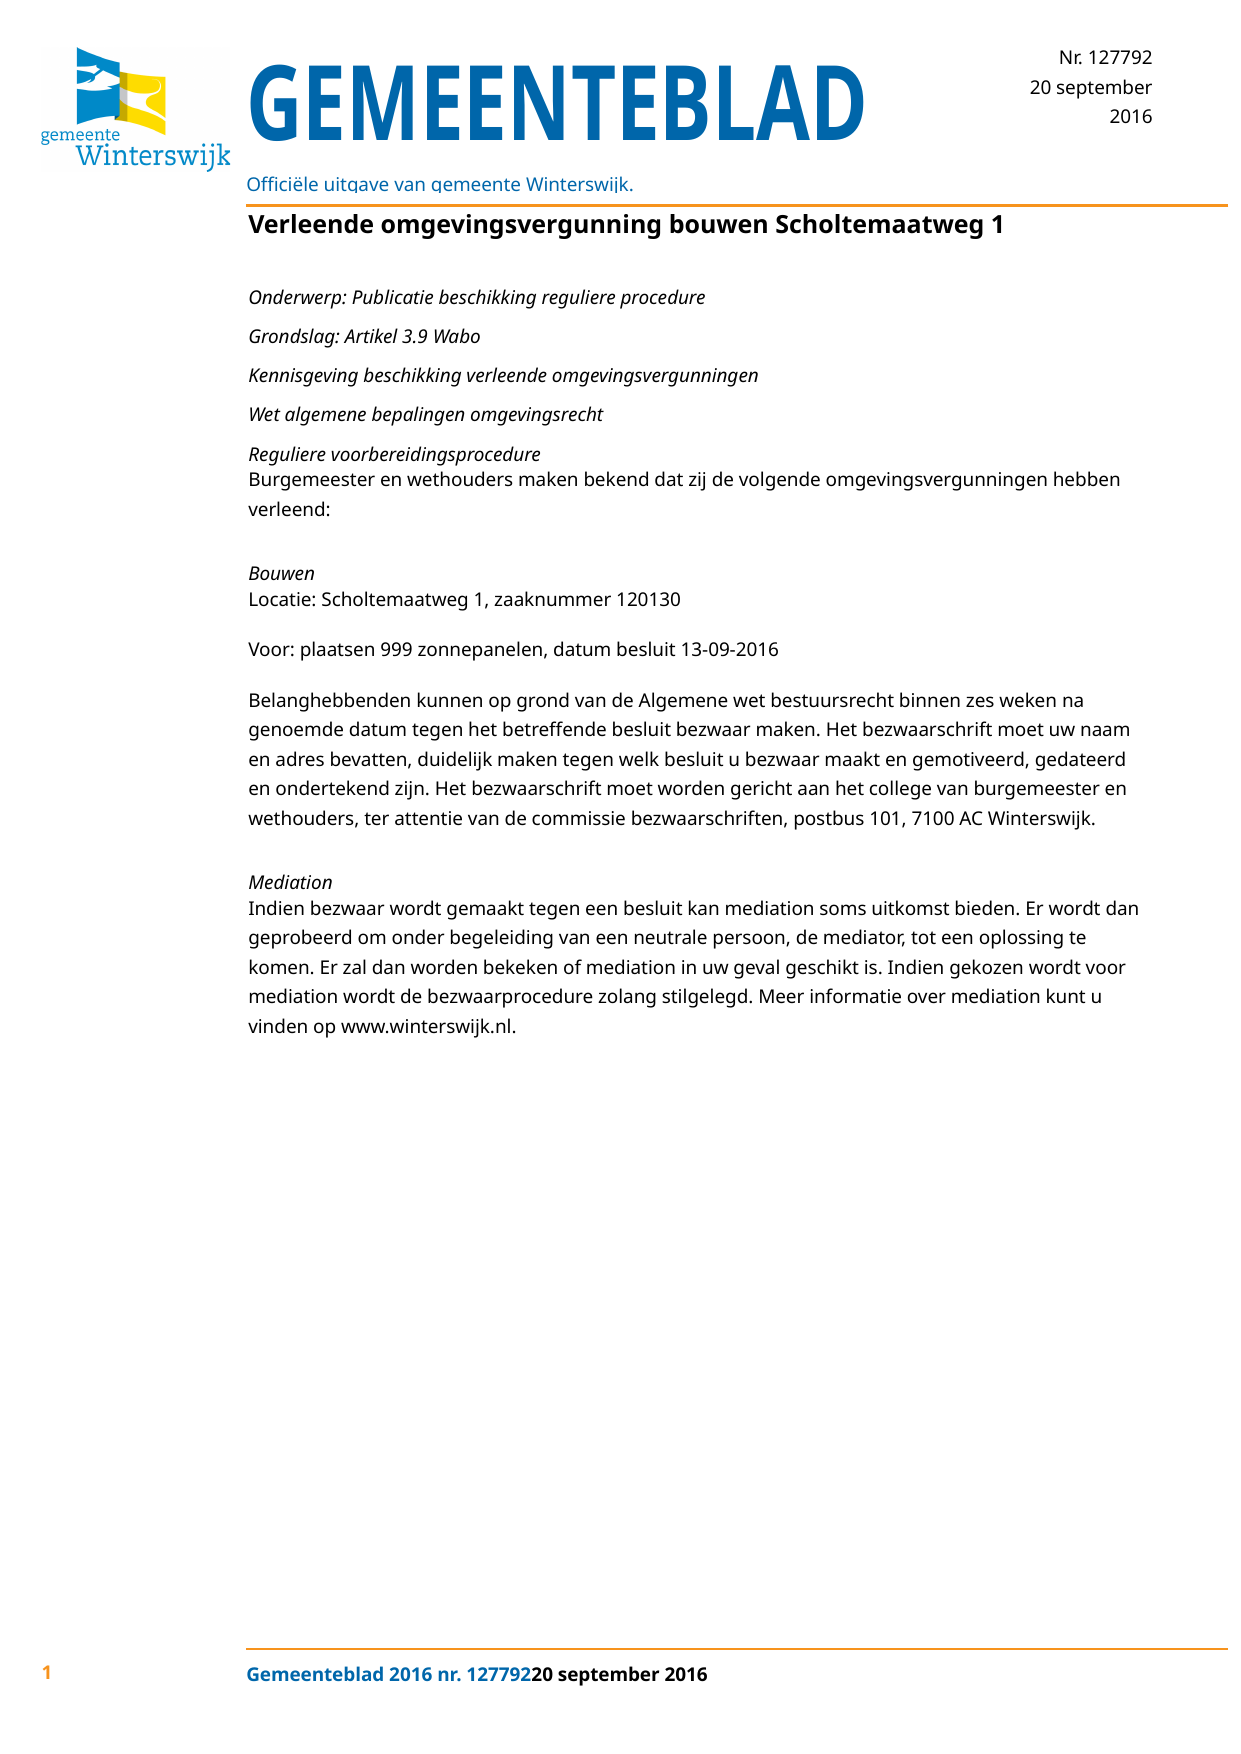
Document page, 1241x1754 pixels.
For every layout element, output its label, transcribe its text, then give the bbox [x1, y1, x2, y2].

text Kennisgeving beschikking verleende omgevingsvergunningen [248, 362, 1152, 388]
text Indien bezwaar wordt gemaakt tegen een besluit kan mediation soms uitkomst bieden. Er wordt dan geprobeerd om onder begeleiding van een neutrale persoon, de mediator, tot een oplossing te komen. Er zal dan worden bekeken of mediation in uw geval geschikt is. Indien gekozen wordt voor mediation wordt de bezwaarprocedure zolang stilgelegd. Meer informatie over mediation kunt u vinden op www.winterswijk.nl. [248, 895, 1152, 1039]
text Wet algemene bepalingen omgevingsrecht [248, 402, 1152, 427]
text Belanghebbenden kunnen op grond van de Algemene wet bestuursrecht binnen zes weken na genoemde datum tegen het betreffende besluit bezwaar maken. Het bezwaarschrift moet uw naam en adres bevatten, duidelijk maken tegen welk besluit u bezwaar maakt en gemotiveerd, gedateerd en ondertekend zijn. Het bezwaarschrift moet worden gericht aan het college van burgemeester en wethouders, ter attentie van de commissie bezwaarschriften, postbus 101, 7100 AC Winterswijk. [248, 687, 1152, 831]
text Mediation [248, 869, 1152, 895]
picture [225, 153, 231, 162]
text Onderwerp: Publicatie beschikking reguliere procedure [248, 284, 1152, 309]
text Bouwen [248, 560, 1152, 586]
text Verleende omgevingsvergunning bouwen Scholtemaatweg 1 [248, 207, 1152, 241]
text Reguliere voorbereidingsprocedure [248, 441, 1152, 467]
text Burgemeester en wethouders maken bekend dat zij de volgende omgevingsvergunningen hebben verleend: [248, 467, 1152, 522]
picture [41, 47, 231, 172]
text Locatie: Scholtemaatweg 1, zaaknummer 120130 [248, 586, 1152, 612]
text Voor: plaatsen 999 zonnepanelen, datum besluit 13-09-2016 [248, 636, 1152, 662]
text Grondslag: Artikel 3.9 Wabo [248, 323, 1152, 349]
